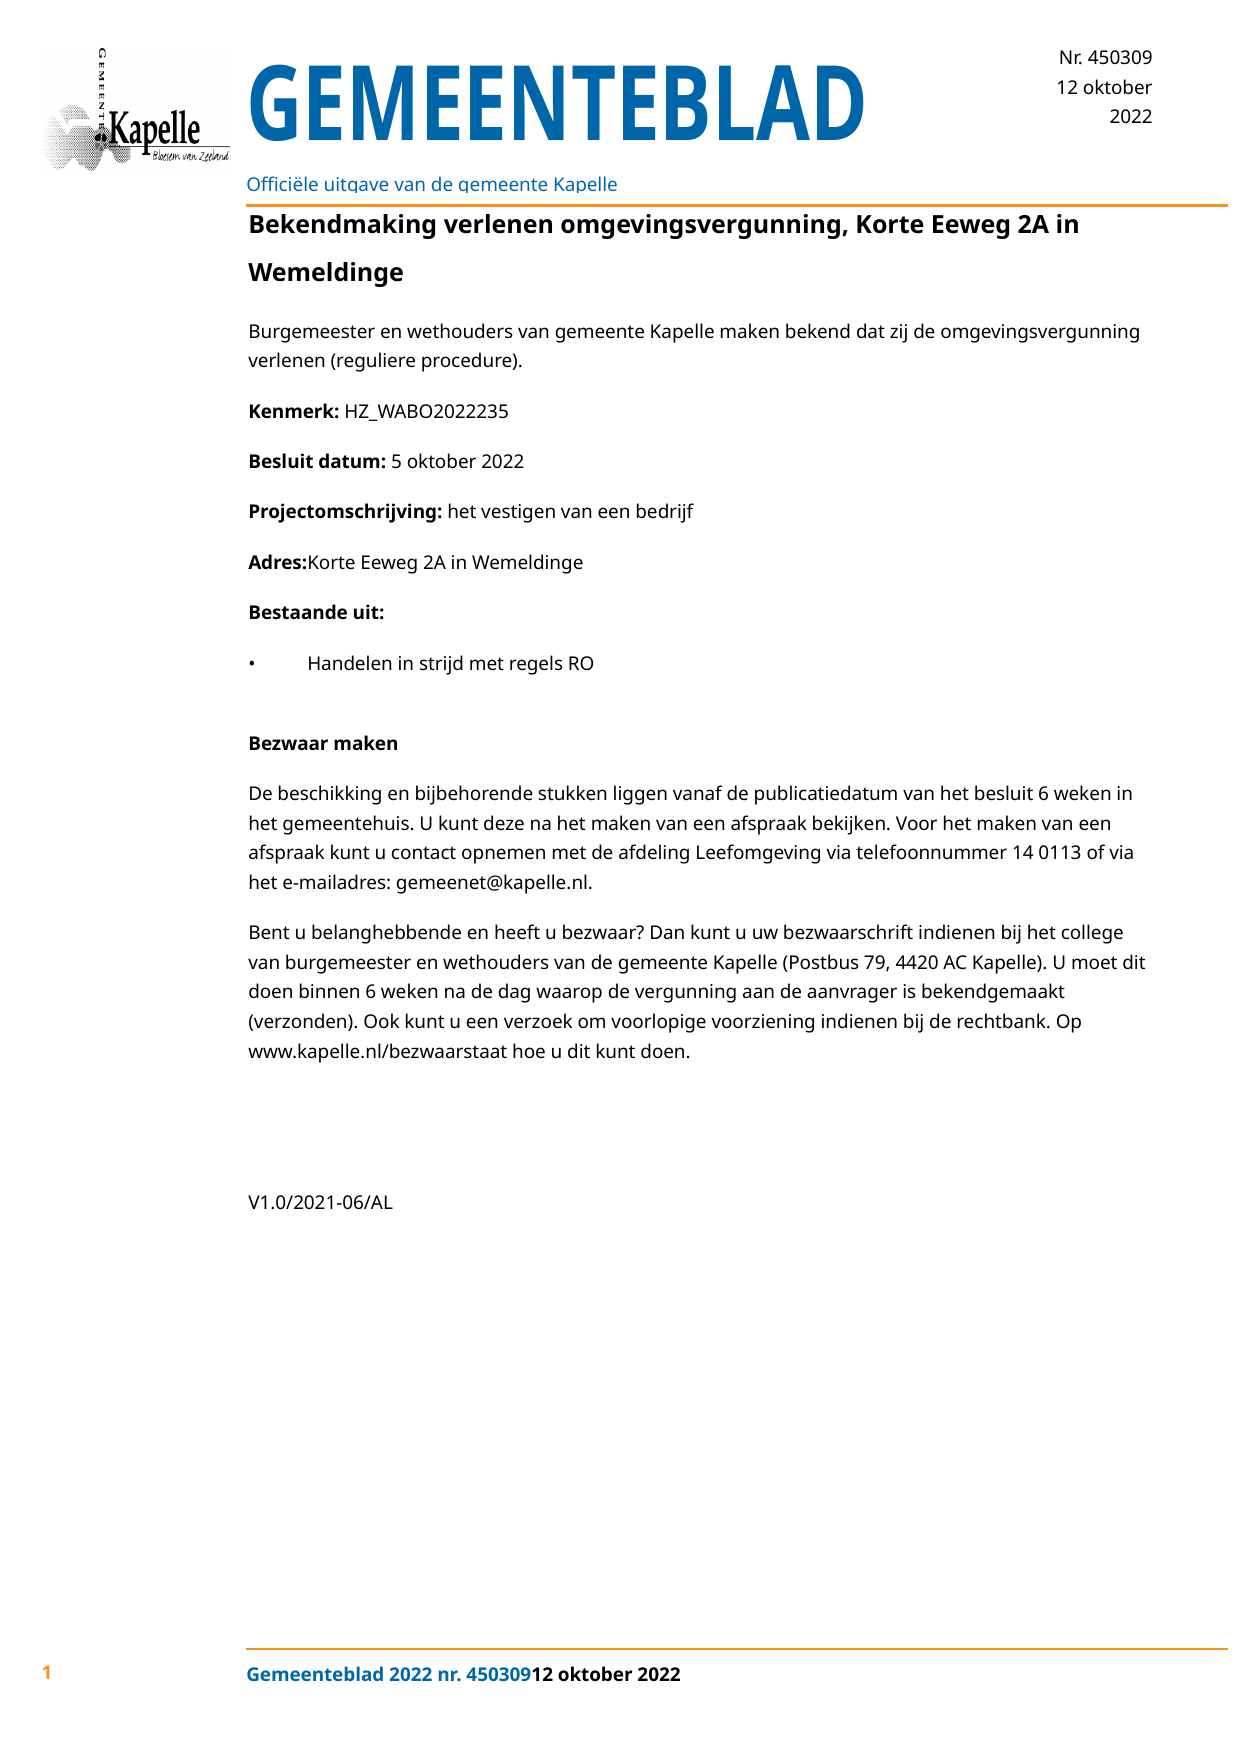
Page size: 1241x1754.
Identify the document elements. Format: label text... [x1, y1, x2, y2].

text Besluit datum: 5 oktober 2022 [248, 448, 1152, 474]
text Bent u belanghebbende en heeft u bezwaar? Dan kunt u uw bezwaarschrift indienen bij het college van burgemeester en wethouders van de gemeente Kapelle (Postbus 79, 4420 AC Kapelle). U moet dit doen binnen 6 weken na de dag waarop de vergunning aan de aanvrager is bekendgemaakt (verzonden). Ook kunt u een verzoek om voorlopige voorziening indienen bij de rechtbank. Op www.kapelle.nl/bezwaarstaat hoe u dit kunt doen. [248, 919, 1152, 1064]
text V1.0/2021-06/AL [248, 1189, 1152, 1215]
text De beschikking en bijbehorende stukken liggen vanaf de publicatiedatum van het besluit 6 weken in het gemeentehuis. U kunt deze na het maken van een afspraak bekijken. Voor het maken van een afspraak kunt u contact opnemen met de afdeling Leefomgeving via telefoonnummer 14 0113 of via het e-mailadres: gemeenet@kapelle.nl. [248, 780, 1152, 895]
text Burgemeester en wethouders van gemeente Kapelle maken bekend dat zij de omgevingsvergunning verlenen (reguliere procedure). [248, 318, 1152, 373]
text Adres:Korte Eeweg 2A in Wemeldinge [248, 549, 1152, 575]
text Bestaande uit: [248, 599, 1152, 625]
text Kenmerk: HZ_WABO2022235 [248, 398, 1152, 424]
text Bekendmaking verlenen omgevingsvergunning, Korte Eeweg 2A in Wemeldinge [248, 207, 1152, 288]
text Projectomschrijving: het vestigen van een bedrijf [248, 499, 1152, 524]
text Bezwaar maken [248, 730, 1152, 756]
picture [41, 47, 231, 172]
list Handelen in strijd met regels RO [248, 650, 1152, 676]
